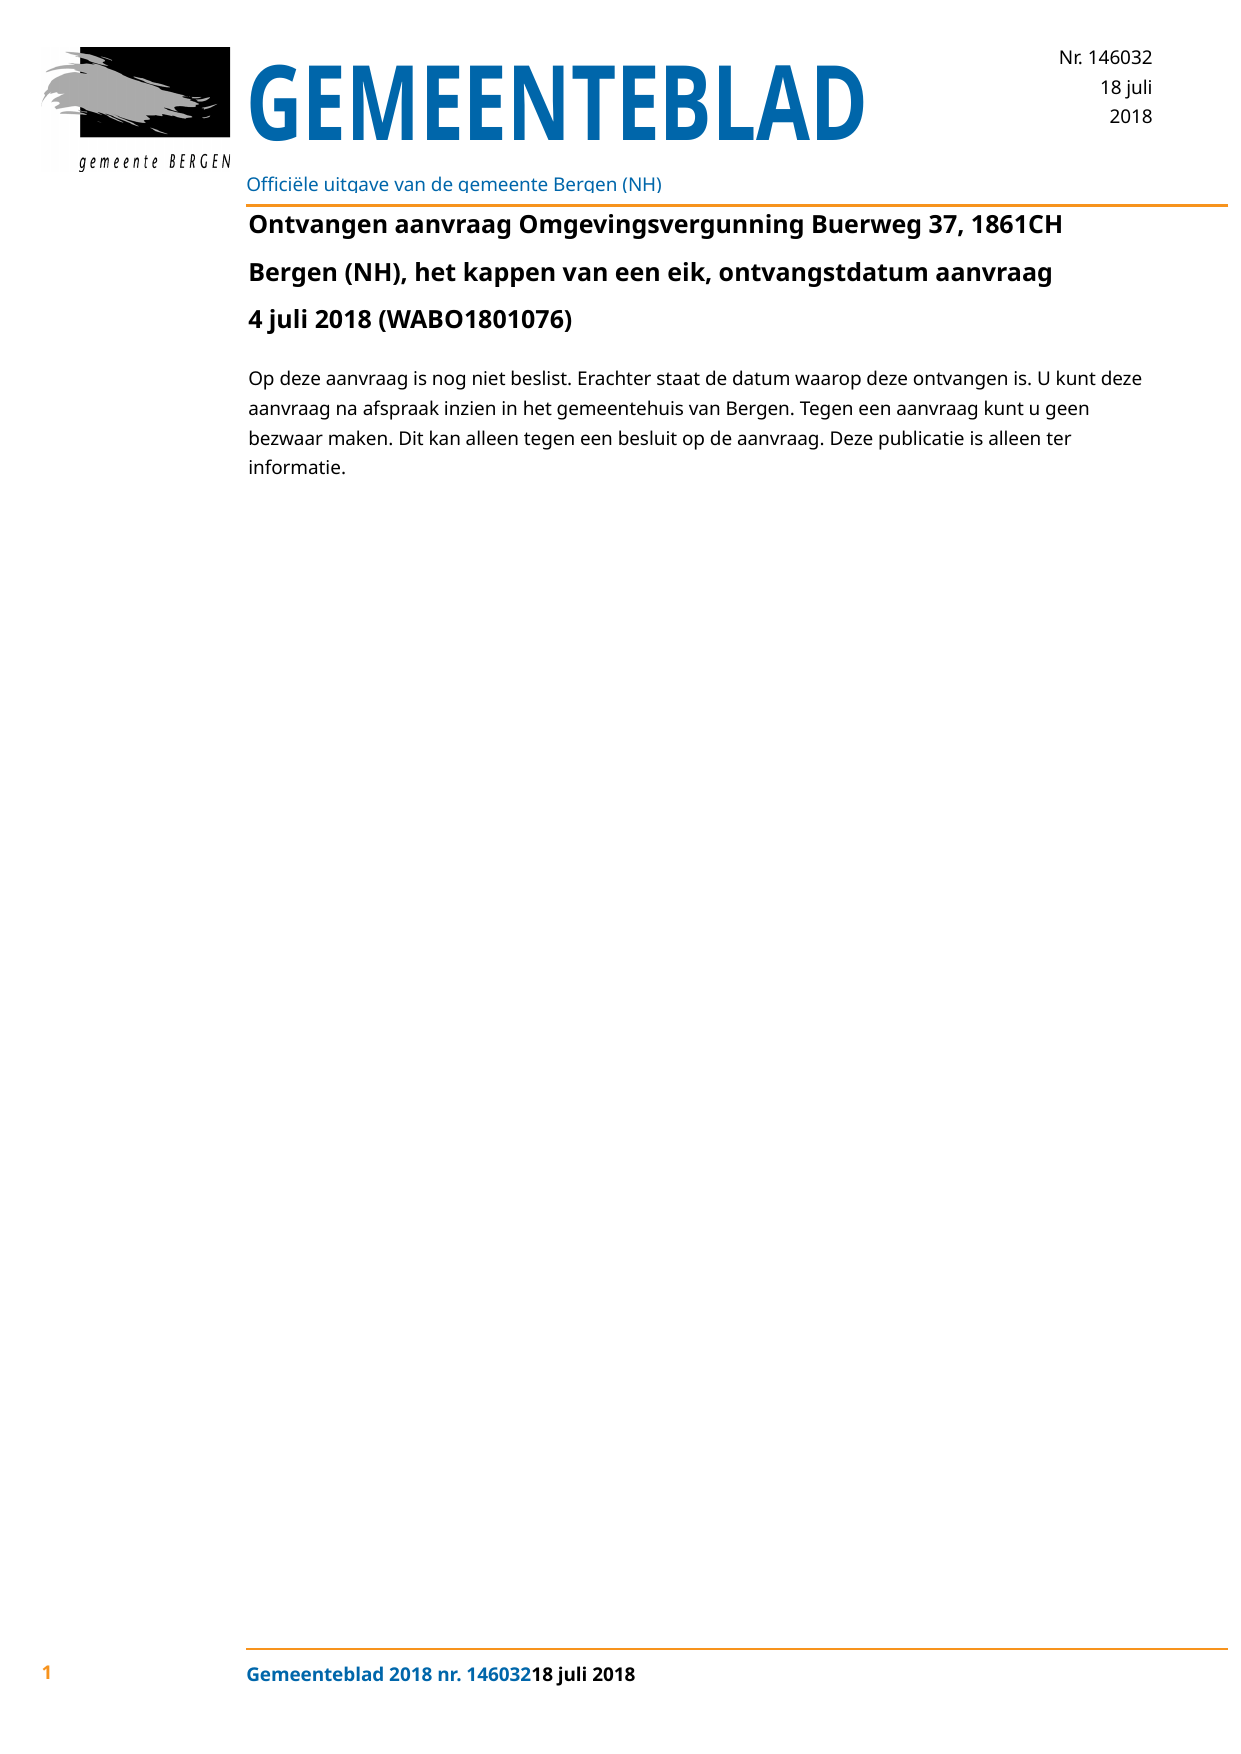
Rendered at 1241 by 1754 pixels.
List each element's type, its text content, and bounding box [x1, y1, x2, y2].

text Ontvangen aanvraag Omgevingsvergunning Buerweg 37, 1861CH Bergen (NH), het kappen van een eik, ontvangstdatum aanvraag 4 juli 2018 (WABO1801076) [248, 207, 1152, 336]
text Op deze aanvraag is nog niet beslist. Erachter staat de datum waarop deze ontvangen is. U kunt deze aanvraag na afspraak inzien in het gemeentehuis van Bergen. Tegen een aanvraag kunt u geen bezwaar maken. Dit kan alleen tegen een besluit op de aanvraag. Deze publicatie is alleen ter informatie. [248, 366, 1152, 480]
picture [41, 47, 231, 172]
